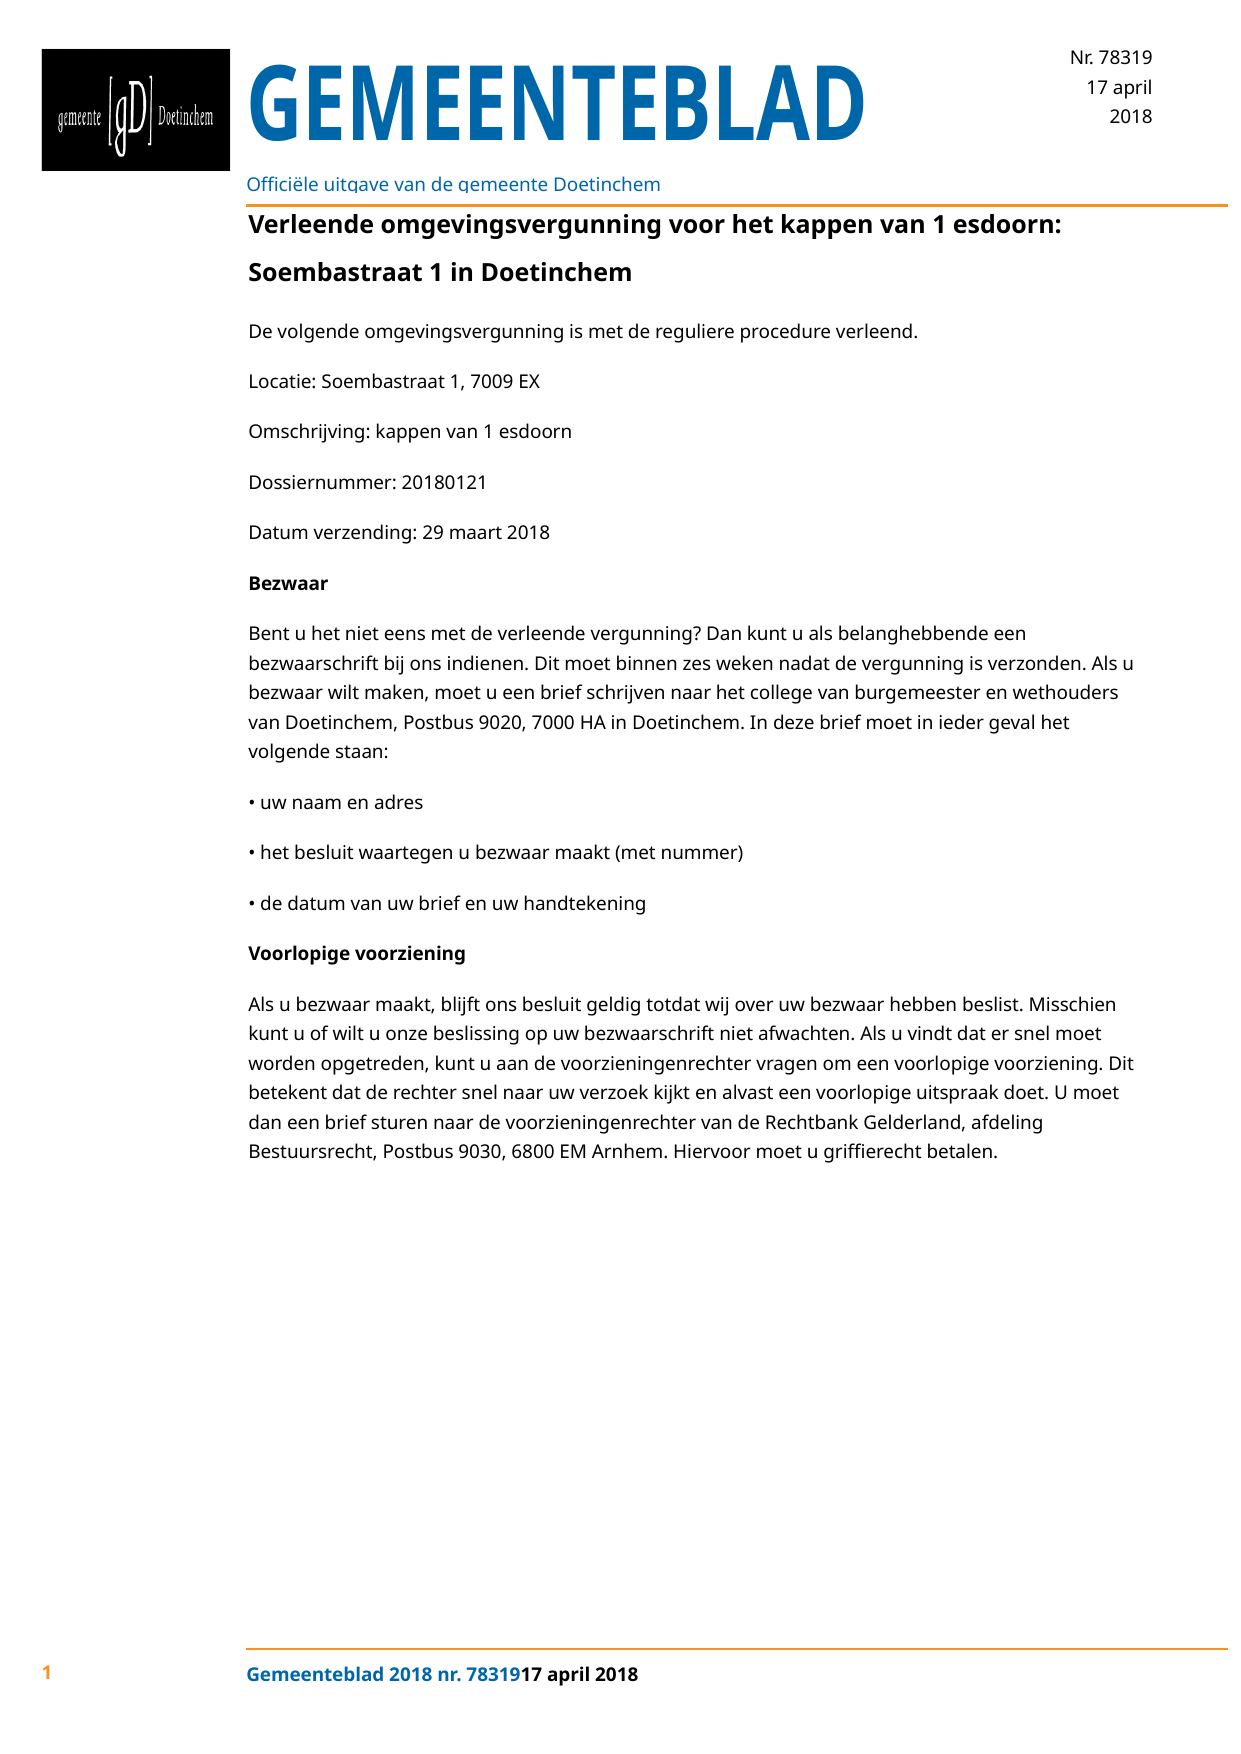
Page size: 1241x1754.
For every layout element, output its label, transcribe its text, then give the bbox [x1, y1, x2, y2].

text Dossiernummer: 20180121 [248, 469, 1152, 495]
text • het besluit waartegen u bezwaar maakt (met nummer) [248, 839, 1152, 865]
text Voorlopige voorziening [248, 940, 1152, 966]
text Bezwaar [248, 570, 1152, 596]
picture [41, 47, 231, 172]
text Als u bezwaar maakt, blijft ons besluit geldig totdat wij over uw bezwaar hebben beslist. Misschien kunt u of wilt u onze beslissing op uw bezwaarschrift niet afwachten. Als u vindt dat er snel moet worden opgetreden, kunt u aan de voorzieningenrechter vragen om een voorlopige voorziening. Dit betekent dat de rechter snel naar uw verzoek kijkt en alvast een voorlopige uitspraak doet. U moet dan een brief sturen naar de voorzieningenrechter van de Rechtbank Gelderland, afdeling Bestuursrecht, Postbus 9030, 6800 EM Arnhem. Hiervoor moet u griffierecht betalen. [248, 991, 1152, 1164]
text • uw naam en adres [248, 789, 1152, 815]
text Datum verzending: 29 maart 2018 [248, 519, 1152, 545]
text Bent u het niet eens met de verleende vergunning? Dan kunt u als belanghebbende een bezwaarschrift bij ons indienen. Dit moet binnen zes weken nadat de vergunning is verzonden. Als u bezwaar wilt maken, moet u een brief schrijven naar het college van burgemeester en wethouders van Doetinchem, Postbus 9020, 7000 HA in Doetinchem. In deze brief moet in ieder geval het volgende staan: [248, 620, 1152, 764]
text • de datum van uw brief en uw handtekening [248, 890, 1152, 916]
text De volgende omgevingsvergunning is met de reguliere procedure verleend. [248, 318, 1152, 344]
text Locatie: Soembastraat 1, 7009 EX [248, 368, 1152, 394]
text Verleende omgevingsvergunning voor het kappen van 1 esdoorn: Soembastraat 1 in Doetinchem [248, 207, 1152, 288]
text Omschrijving: kappen van 1 esdoorn [248, 419, 1152, 444]
